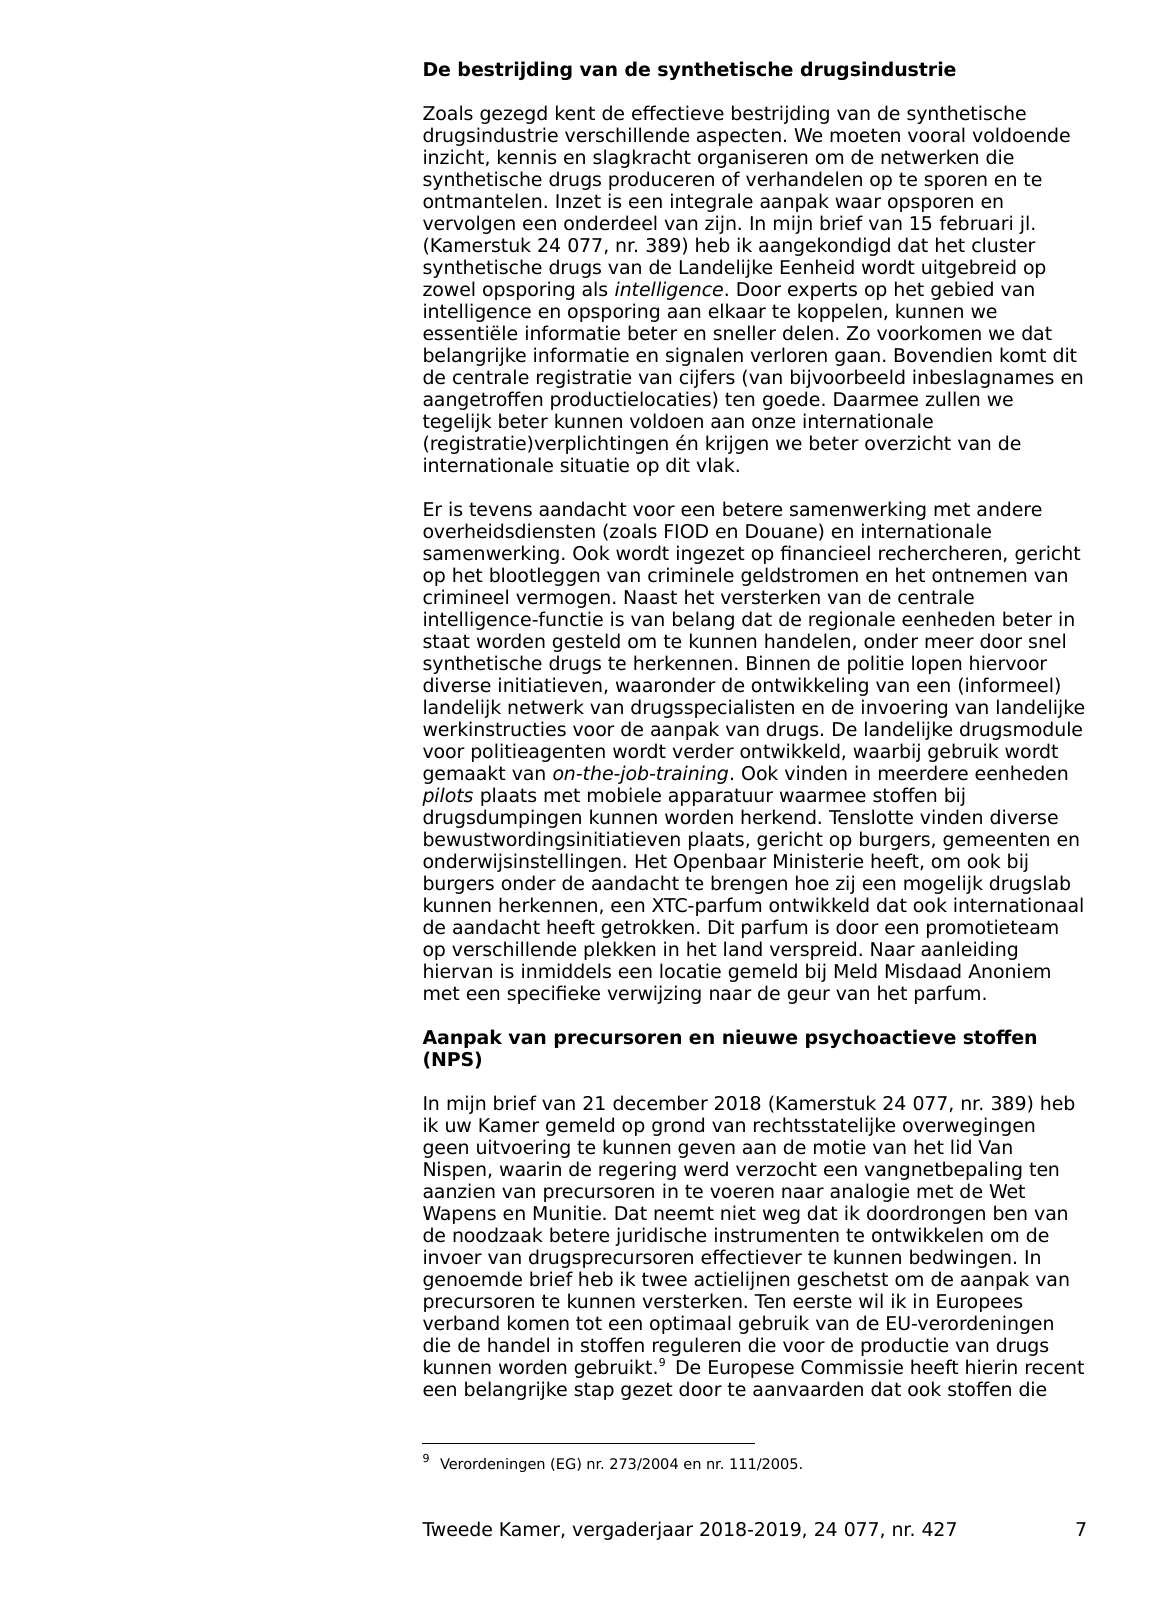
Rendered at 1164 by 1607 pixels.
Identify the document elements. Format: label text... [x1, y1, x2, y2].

text In mijn brief van 21 december 2018 (Kamerstuk 24 077, nr. 389) heb ik uw Kamer gemeld op grond van rechtsstatelijke overwegingen geen uitvoering te kunnen geven aan de motie van het lid Van Nispen, waarin de regering werd verzocht een vangnetbepaling ten aanzien van precursoren in te voeren naar analogie met de Wet Wapens en Munitie. Dat neemt niet weg dat ik doordrongen ben van de noodzaak betere juridische instrumenten te ontwikkelen om de invoer van drugsprecursoren effectiever te kunnen bedwingen. In genoemde brief heb ik twee actielijnen geschetst om de aanpak van precursoren te kunnen versterken. Ten eerste wil ik in Europees verband komen tot een optimaal gebruik van de EU-verordeningen die de handel in stoffen reguleren die voor de productie van drugs kunnen worden gebruikt. De Europese Commissie heeft hierin recent een belangrijke stap gezet door te aanvaarden dat ook stoffen die [422, 1093, 1087, 1401]
text Verordeningen (EG) nr. 273/2004 en nr. 111/2005. [422, 1452, 1087, 1474]
subtitle De bestrijding van de synthetische drugsindustrie [422, 59, 1087, 81]
text Zoals gezegd kent de effectieve bestrijding van de synthetische drugsindustrie verschillende aspecten. We moeten vooral voldoende inzicht, kennis en slagkracht organiseren om de netwerken die synthetische drugs produceren of verhandelen op te sporen en te ontmantelen. Inzet is een integrale aanpak waar opsporen en vervolgen een onderdeel van zijn. In mijn brief van 15 februari jl. (Kamerstuk 24 077, nr. 389) heb ik aangekondigd dat het cluster synthetische drugs van de Landelijke Eenheid wordt uitgebreid op zowel opsporing als intelligence. Door experts op het gebied van intelligence en opsporing aan elkaar te koppelen, kunnen we essentiële informatie beter en sneller delen. Zo voorkomen we dat belangrijke informatie en signalen verloren gaan. Bovendien komt dit de centrale registratie van cijfers (van bijvoorbeeld inbeslagnames en aangetroffen productielocaties) ten goede. Daarmee zullen we tegelijk beter kunnen voldoen aan onze internationale (registratie)verplichtingen én krijgen we beter overzicht van de internationale situatie op dit vlak. [422, 103, 1087, 477]
text Er is tevens aandacht voor een betere samenwerking met andere overheidsdiensten (zoals FIOD en Douane) en internationale samenwerking. Ook wordt ingezet op financieel rechercheren, gericht op het blootleggen van criminele geldstromen en het ontnemen van crimineel vermogen. Naast het versterken van de centrale intelligence-functie is van belang dat de regionale eenheden beter in staat worden gesteld om te kunnen handelen, onder meer door snel synthetische drugs te herkennen. Binnen de politie lopen hiervoor diverse initiatieven, waaronder de ontwikkeling van een (informeel) landelijk netwerk van drugsspecialisten en de invoering van landelijke werkinstructies voor de aanpak van drugs. De landelijke drugsmodule voor politieagenten wordt verder ontwikkeld, waarbij gebruik wordt gemaakt van on-the-job-training. Ook vinden in meerdere eenheden pilots plaats met mobiele apparatuur waarmee stoffen bij drugsdumpingen kunnen worden herkend. Tenslotte vinden diverse bewustwordingsinitiatieven plaats, gericht op burgers, gemeenten en onderwijsinstellingen. Het Openbaar Ministerie heeft, om ook bij burgers onder de aandacht te brengen hoe zij een mogelijk drugslab kunnen herkennen, een XTC-parfum ontwikkeld dat ook internationaal de aandacht heeft getrokken. Dit parfum is door een promotieteam op verschillende plekken in het land verspreid. Naar aanleiding hiervan is inmiddels een locatie gemeld bij Meld Misdaad Anoniem met een specifieke verwijzing naar de geur van het parfum. [422, 499, 1087, 1004]
subtitle Aanpak van precursoren en nieuwe psychoactieve stoffen (NPS) [422, 1027, 1087, 1071]
